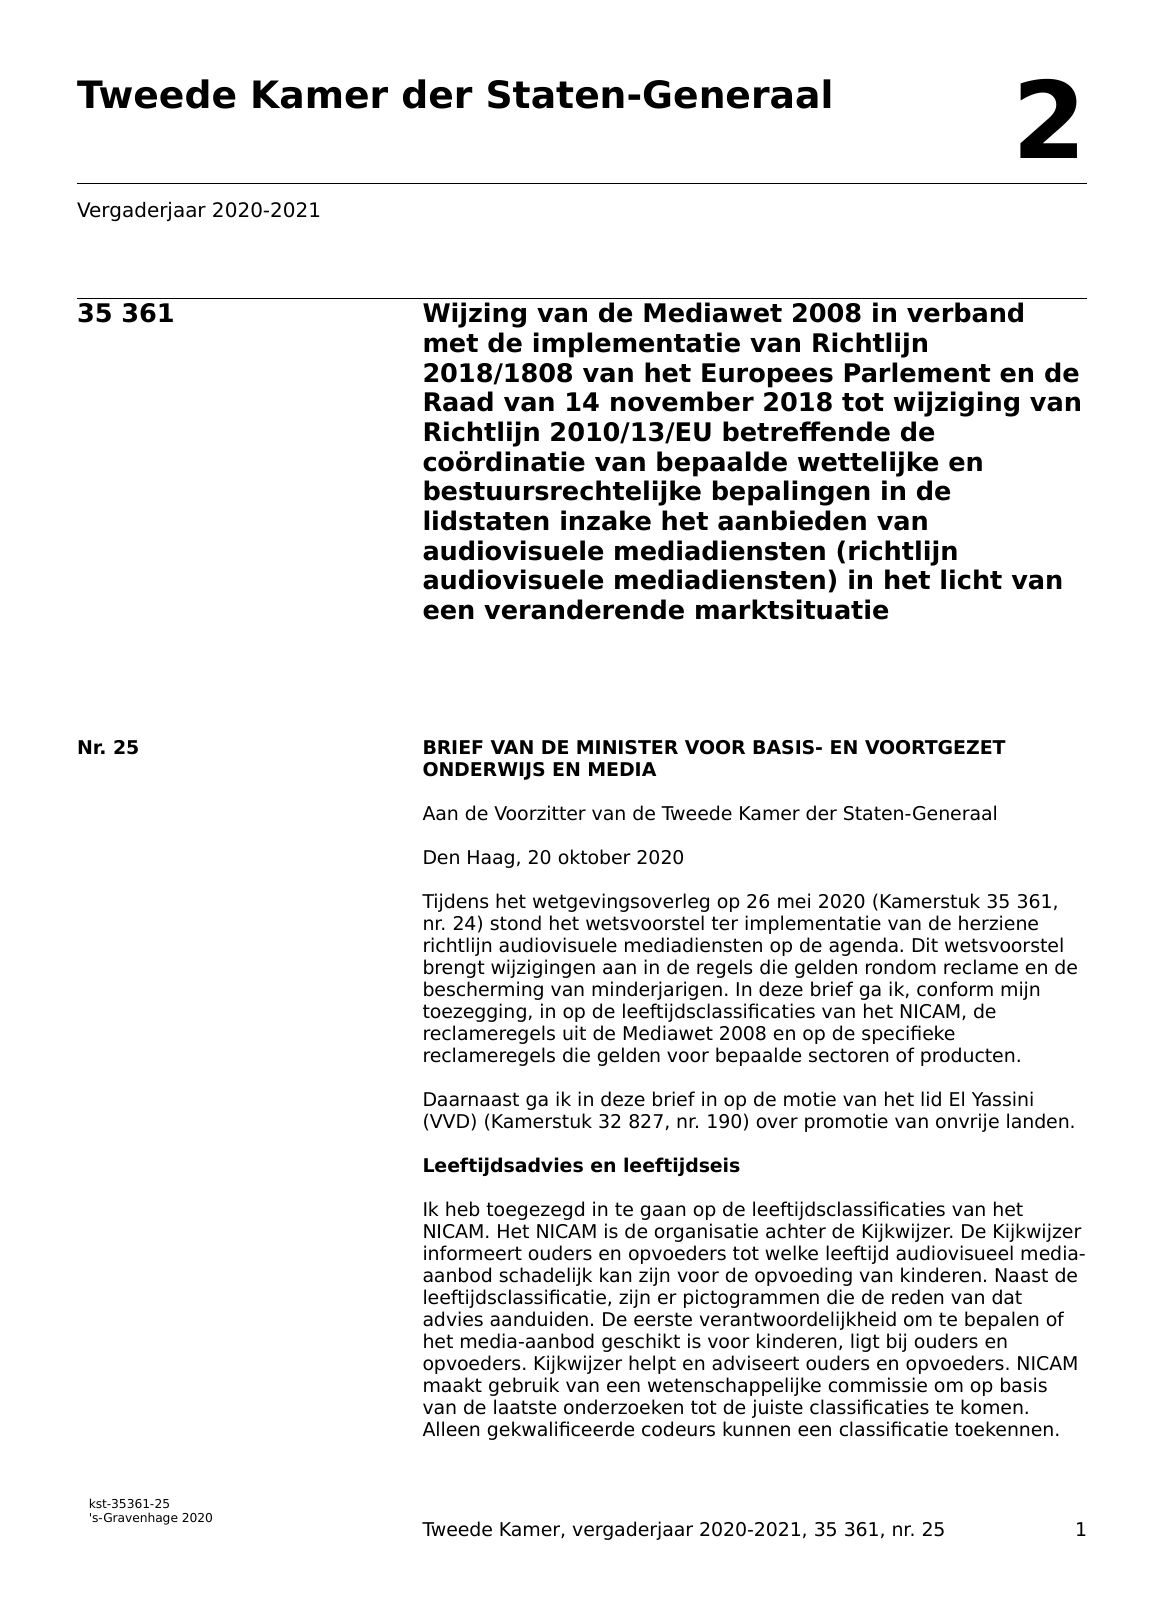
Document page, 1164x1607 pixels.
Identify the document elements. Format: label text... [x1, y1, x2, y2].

text Aan de Voorzitter van de Tweede Kamer der Staten-Generaal [422, 803, 1087, 825]
subtitle Leeftijdsadvies en leeftijdseis [422, 1155, 1087, 1177]
subtitle Nr. 25 BRIEF VAN DE MINISTER VOOR BASIS- EN VOORTGEZET ONDERWIJS EN MEDIA [77, 737, 1087, 781]
table_cell Vergaderjaar 2020-2021 [77, 184, 1087, 298]
text Den Haag, 20 oktober 2020 [422, 847, 1087, 869]
text Ik heb toegezegd in te gaan op de leeftijdsclassificaties van het NICAM. Het NICAM is de organisatie achter de Kijkwijzer. De Kijkwijzer informeert ouders en opvoeders tot welke leeftijd audiovisueel media-aanbod schadelijk kan zijn voor de opvoeding van kinderen. Naast de leeftijdsclassificatie, zijn er pictogrammen die de reden van dat advies aanduiden. De eerste verantwoordelijkheid om te bepalen of het media-aanbod geschikt is voor kinderen, ligt bij ouders en opvoeders. Kijkwijzer helpt en adviseert ouders en opvoeders. NICAM maakt gebruik van een wetenschappelijke commissie om op basis van de laatste onderzoeken tot de juiste classificaties te komen. Alleen gekwalificeerde codeurs kunnen een classificatie toekennen. [422, 1199, 1087, 1441]
text Tijdens het wetgevingsoverleg op 26 mei 2020 (Kamerstuk 35 361, nr. 24) stond het wetsvoorstel ter implementatie van de herziene richtlijn audiovisuele mediadiensten op de agenda. Dit wetsvoorstel brengt wijzigingen aan in de regels die gelden rondom reclame en de bescherming van minderjarigen. In deze brief ga ik, conform mijn toezegging, in op de leeftijdsclassificaties van het NICAM, de reclameregels uit de Mediawet 2008 en op de specifieke reclameregels die gelden voor bepaalde sectoren of producten. [422, 891, 1087, 1067]
text 's-Gravenhage 2020 [88, 1511, 323, 1525]
text kst-35361-25 [88, 1497, 323, 1511]
table_header Tweede Kamer der Staten-Generaal [77, 59, 886, 183]
text Daarnaast ga ik in deze brief in op de motie van het lid El Yassini (VVD) (Kamerstuk 32 827, nr. 190) over promotie van onvrije landen. [422, 1089, 1087, 1133]
subtitle 35 361 Wijzing van de Mediawet 2008 in verband met de implementatie van Richtlijn 2018/1808 van het Europees Parlement en de Raad van 14 november 2018 tot wijziging van Richtlijn 2010/13/EU betreffende de coördinatie van bepaalde wettelijke en bestuursrechtelijke bepalingen in de lidstaten inzake het aanbieden van audiovisuele mediadiensten (richtlijn audiovisuele mediadiensten) in het licht van een veranderende marktsituatie [77, 299, 1087, 626]
table_header 2 [886, 59, 1087, 183]
